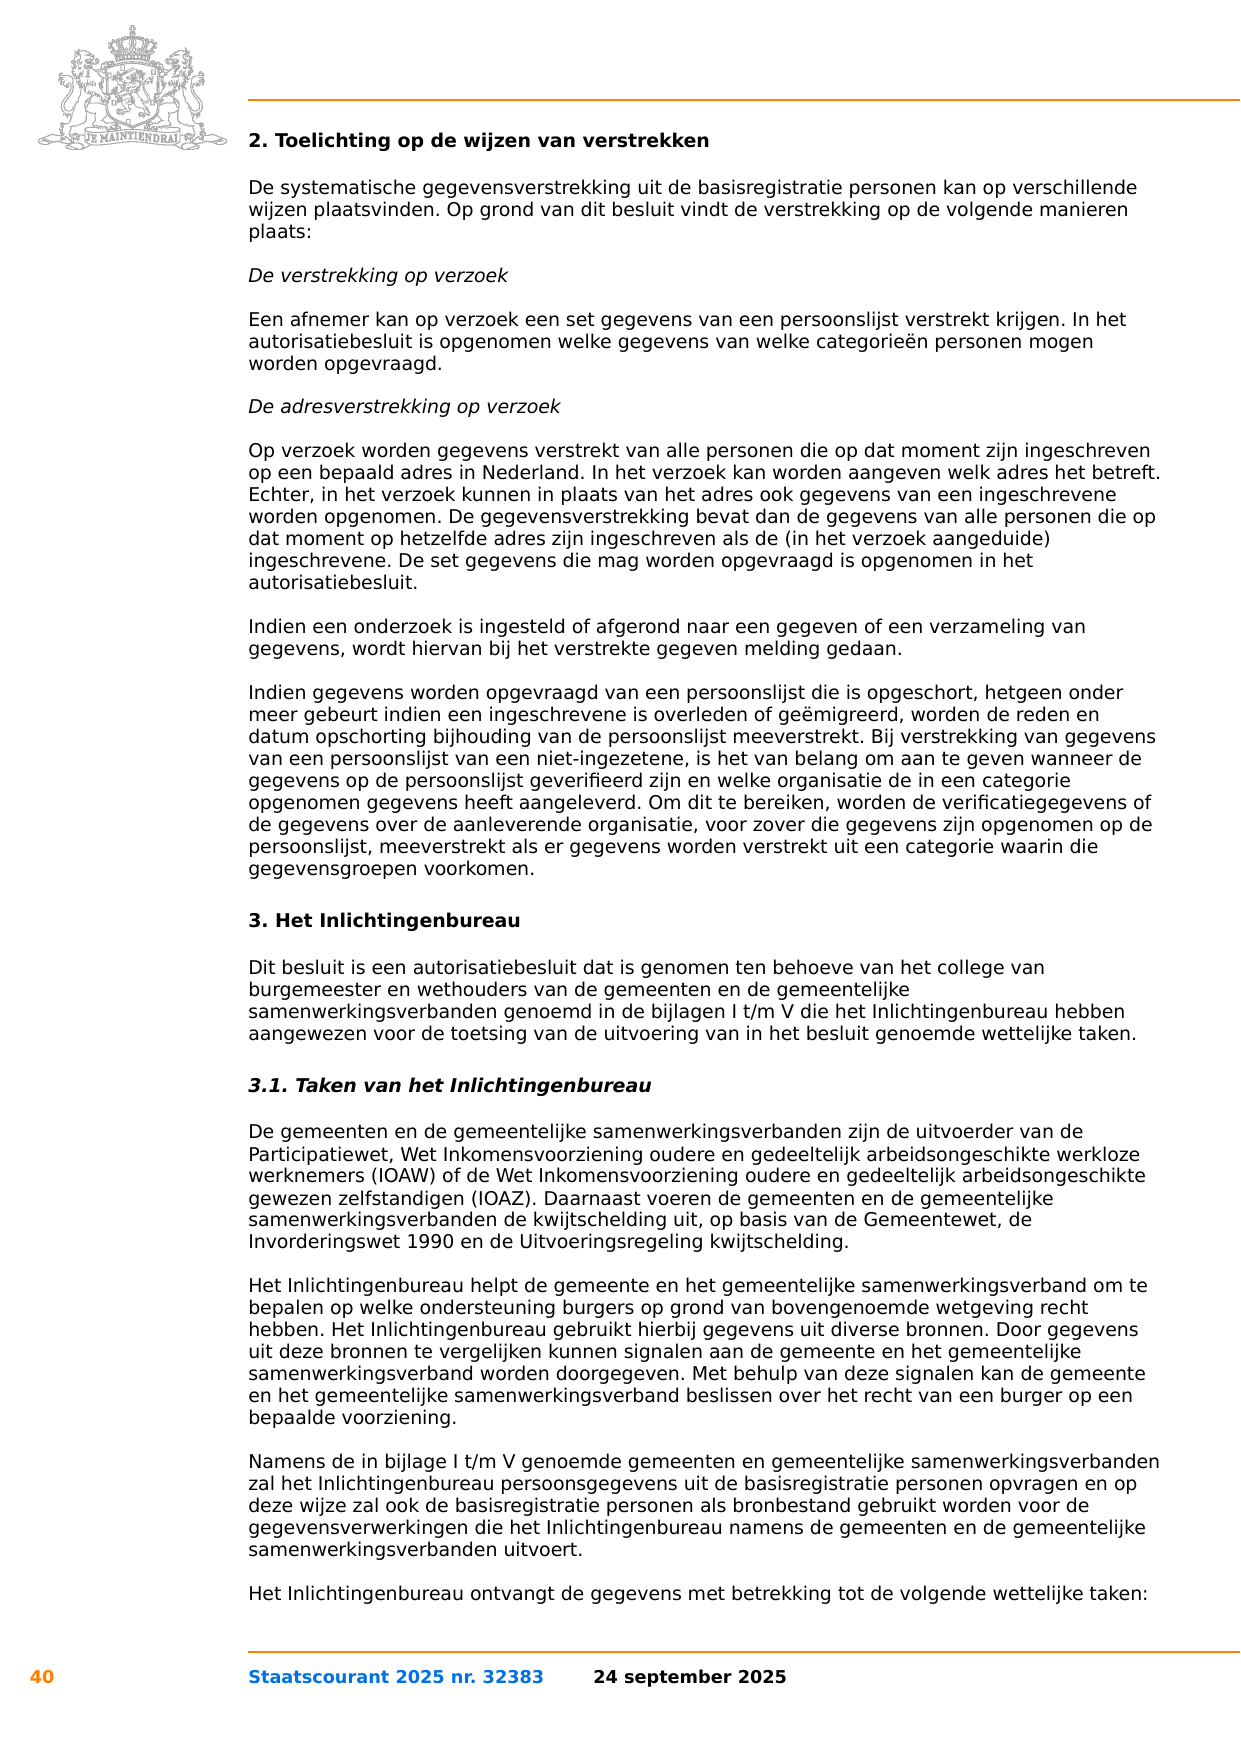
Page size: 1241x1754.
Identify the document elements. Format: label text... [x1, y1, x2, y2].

subtitle De verstrekking op verzoek [248, 265, 1163, 287]
text Het Inlichtingenbureau helpt de gemeente en het gemeentelijke samenwerkingsverband om te bepalen op welke ondersteuning burgers op grond van bovengenoemde wetgeving recht hebben. Het Inlichtingenbureau gebruikt hierbij gegevens uit diverse bronnen. Door gegevens uit deze bronnen te vergelijken kunnen signalen aan de gemeente en het gemeentelijke samenwerkingsverband worden doorgegeven. Met behulp van deze signalen kan de gemeente en het gemeentelijke samenwerkingsverband beslissen over het recht van een burger op een bepaalde voorziening. [248, 1275, 1163, 1429]
text De systematische gegevensverstrekking uit de basisregistratie personen kan op verschillende wijzen plaatsvinden. Op grond van dit besluit vindt de verstrekking op de volgende manieren plaats: [248, 177, 1163, 243]
subtitle De adresverstrekking op verzoek [248, 396, 1163, 418]
picture [38, 25, 227, 150]
subtitle 2. Toelichting op de wijzen van verstrekken [248, 130, 1163, 152]
text Namens de in bijlage I t/m V genoemde gemeenten en gemeentelijke samenwerkingsverbanden zal het Inlichtingenbureau persoonsgegevens uit de basisregistratie personen opvragen en op deze wijze zal ook de basisregistratie personen als bronbestand gebruikt worden voor de gegevensverwerkingen die het Inlichtingenbureau namens de gemeenten en de gemeentelijke samenwerkingsverbanden uitvoert. [248, 1451, 1163, 1561]
text Dit besluit is een autorisatiebesluit dat is genomen ten behoeve van het college van burgemeester en wethouders van de gemeenten en de gemeentelijke samenwerkingsverbanden genoemd in de bijlagen I t/m V die het Inlichtingenbureau hebben aangewezen voor de toetsing van de uitvoering van in het besluit genoemde wettelijke taken. [248, 957, 1163, 1044]
subtitle 3.1. Taken van het Inlichtingenbureau [248, 1074, 1163, 1096]
text Indien een onderzoek is ingesteld of afgerond naar een gegeven of een verzameling van gegevens, wordt hiervan bij het verstrekte gegeven melding gedaan. [248, 616, 1163, 660]
text De gemeenten en de gemeentelijke samenwerkingsverbanden zijn de uitvoerder van de Participatiewet, Wet Inkomensvoorziening oudere en gedeeltelijk arbeidsongeschikte werkloze werknemers (IOAW) of de Wet Inkomensvoorziening oudere en gedeeltelijk arbeidsongeschikte gewezen zelfstandigen (IOAZ). Daarnaast voeren de gemeenten en de gemeentelijke samenwerkingsverbanden de kwijtschelding uit, op basis van de Gemeentewet, de Invorderingswet 1990 en de Uitvoeringsregeling kwijtschelding. [248, 1121, 1163, 1253]
text Een afnemer kan op verzoek een set gegevens van een persoonslijst verstrekt krijgen. In het autorisatiebesluit is opgenomen welke gegevens van welke categorieën personen mogen worden opgevraagd. [248, 308, 1163, 374]
subtitle 3. Het Inlichtingenbureau [248, 909, 1163, 932]
text Op verzoek worden gegevens verstrekt van alle personen die op dat moment zijn ingeschreven op een bepaald adres in Nederland. In het verzoek kan worden aangeven welk adres het betreft. Echter, in het verzoek kunnen in plaats van het adres ook gegevens van een ingeschrevene worden opgenomen. De gegevensverstrekking bevat dan de gegevens van alle personen die op dat moment op hetzelfde adres zijn ingeschreven als de (in het verzoek aangeduide) ingeschrevene. De set gegevens die mag worden opgevraagd is opgenomen in het autorisatiebesluit. [248, 440, 1163, 594]
text Het Inlichtingenbureau ontvangt de gegevens met betrekking tot de volgende wettelijke taken: [248, 1583, 1163, 1605]
text Indien gegevens worden opgevraagd van een persoonslijst die is opgeschort, hetgeen onder meer gebeurt indien een ingeschrevene is overleden of geëmigreerd, worden de reden en datum opschorting bijhouding van de persoonslijst meeverstrekt. Bij verstrekking van gegevens van een persoonslijst van een niet-ingezetene, is het van belang om aan te geven wanneer de gegevens op de persoonslijst geverifieerd zijn en welke organisatie de in een categorie opgenomen gegevens heeft aangeleverd. Om dit te bereiken, worden de verificatiegegevens of de gegevens over de aanleverende organisatie, voor zover die gegevens zijn opgenomen op de persoonslijst, meeverstrekt als er gegevens worden verstrekt uit een categorie waarin die gegevensgroepen voorkomen. [248, 682, 1163, 879]
